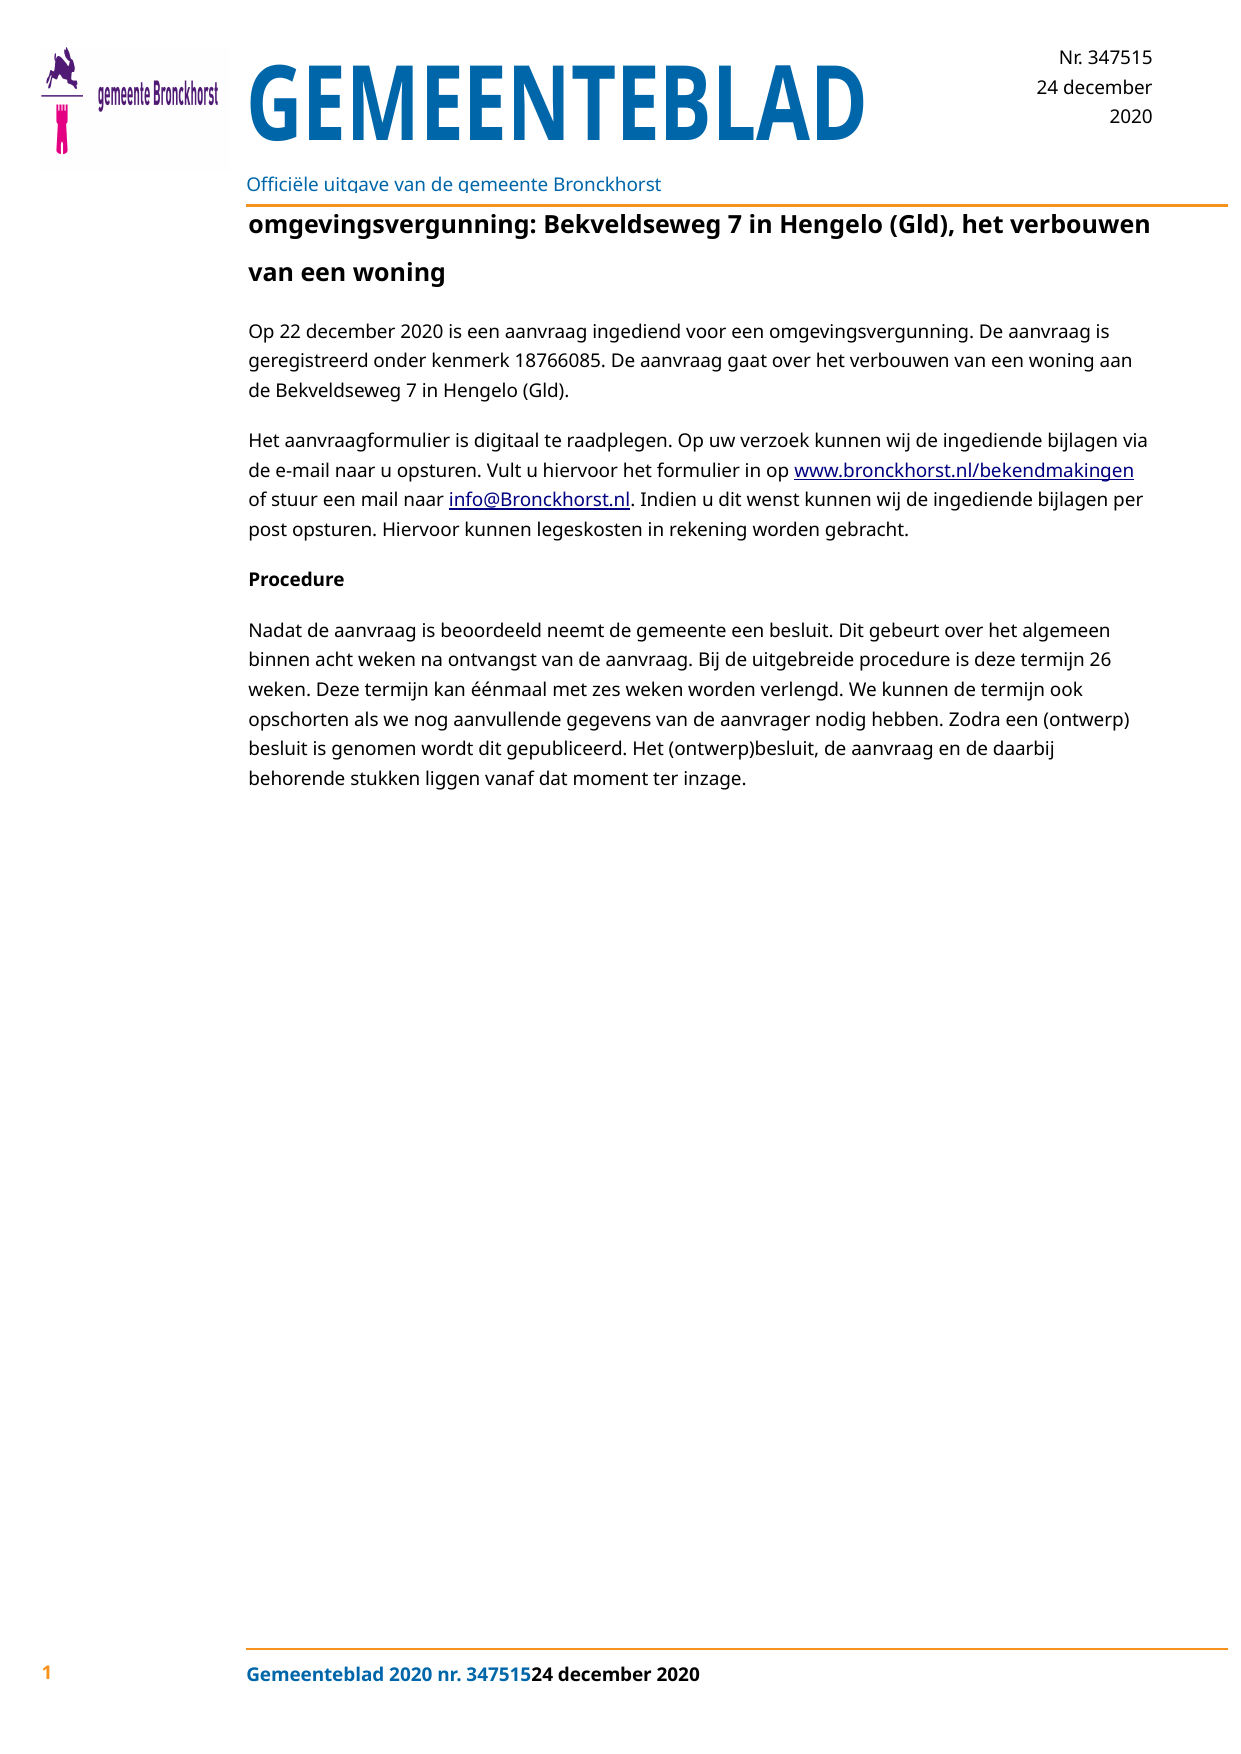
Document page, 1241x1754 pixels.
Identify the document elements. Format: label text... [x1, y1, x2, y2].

text Procedure [248, 567, 1152, 592]
text Nadat de aanvraag is beoordeeld neemt de gemeente een besluit. Dit gebeurt over het algemeen binnen acht weken na ontvangst van de aanvraag. Bij de uitgebreide procedure is deze termijn 26 weken. Deze termijn kan éénmaal met zes weken worden verlengd. We kunnen de termijn ook opschorten als we nog aanvullende gegevens van de aanvrager nodig hebben. Zodra een (ontwerp) besluit is genomen wordt dit gepubliceerd. Het (ontwerp)besluit, de aanvraag en de daarbij behorende stukken liggen vanaf dat moment ter inzage. [248, 617, 1152, 791]
picture [41, 47, 231, 172]
text Het aanvraagformulier is digitaal te raadplegen. Op uw verzoek kunnen wij de ingediende bijlagen via de e-mail naar u opsturen. Vult u hiervoor het formulier in op www.bronckhorst.nl/bekendmakingen of stuur een mail naar info@Bronckhorst.nl. Indien u dit wenst kunnen wij de ingediende bijlagen per post opsturen. Hiervoor kunnen legeskosten in rekening worden gebracht. [248, 427, 1152, 542]
text omgevingsvergunning: Bekveldseweg 7 in Hengelo (Gld), het verbouwen van een woning [248, 207, 1152, 288]
text Op 22 december 2020 is een aanvraag ingediend voor een omgevingsvergunning. De aanvraag is geregistreerd onder kenmerk 18766085. De aanvraag gaat over het verbouwen van een woning aan de Bekveldseweg 7 in Hengelo (Gld). [248, 318, 1152, 403]
